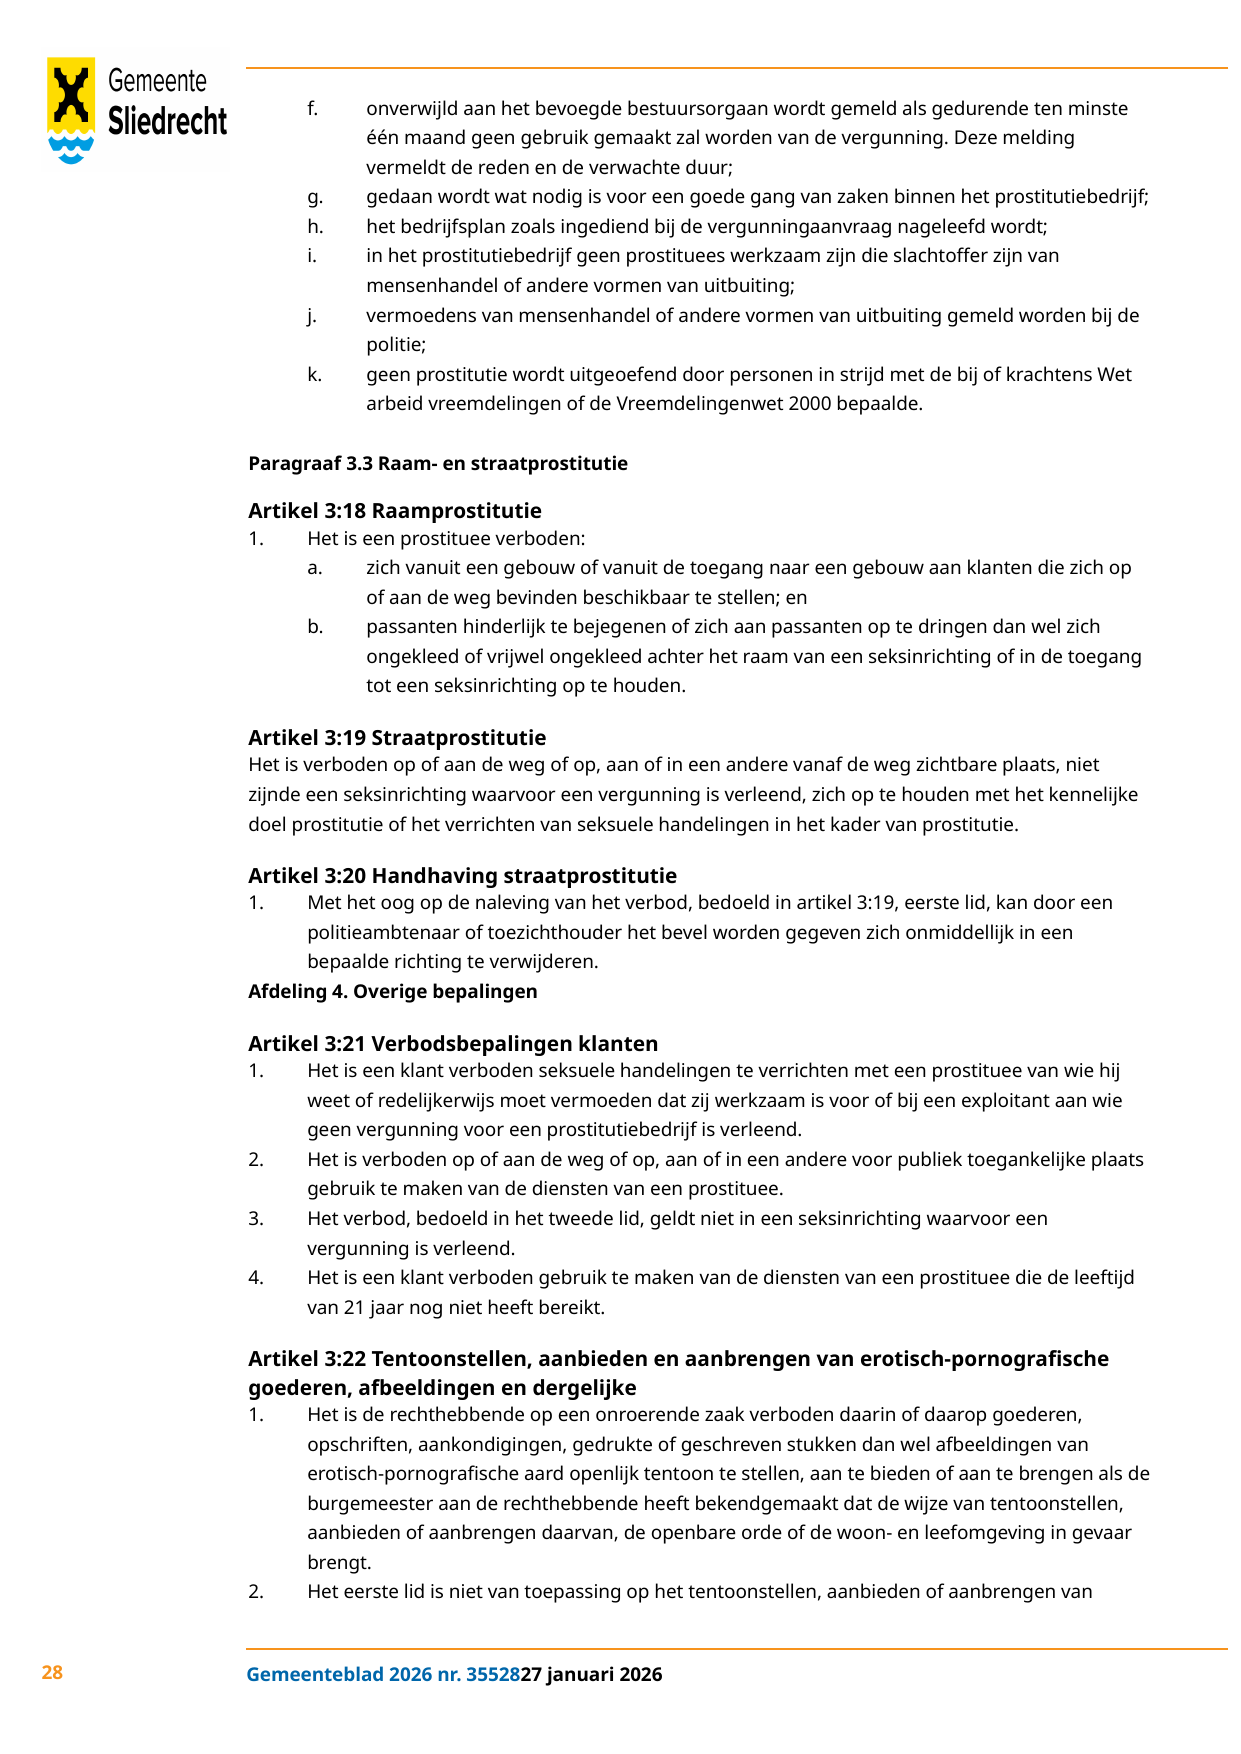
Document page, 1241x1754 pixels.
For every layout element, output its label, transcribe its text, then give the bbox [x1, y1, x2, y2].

list geen prostitutie wordt uitgeoefend door personen in strijd met de bij of krachtens Wet arbeid vreemdelingen of de Vreemdelingenwet 2000 bepaalde. [307, 361, 1152, 416]
list Het verbod, bedoeld in het tweede lid, geldt niet in een seksinrichting waarvoor een vergunning is verleend. [248, 1205, 1152, 1260]
text Het is verboden op of aan de weg of op, aan of in een andere vanaf de weg zichtbare plaats, niet zijnde een seksinrichting waarvoor een vergunning is verleend, zich op te houden met het kennelijke doel prostitutie of het verrichten van seksuele handelingen in het kader van prostitutie. [248, 752, 1152, 836]
list Het is een klant verboden seksuele handelingen te verrichten met een prostituee van wie hij weet of redelijkerwijs moet vermoeden dat zij werkzaam is voor of bij een exploitant aan wie geen vergunning voor een prostitutiebedrijf is verleend. [248, 1057, 1152, 1142]
text Artikel 3:22 Tentoonstellen, aanbieden en aanbrengen van erotisch-pornografische goederen, afbeeldingen en dergelijke [248, 1344, 1152, 1401]
list in het prostitutiebedrijf geen prostituees werkzaam zijn die slachtoffer zijn van mensenhandel of andere vormen van uitbuiting; [307, 243, 1152, 298]
text Artikel 3:18 Raamprostitutie [248, 496, 1152, 525]
picture [41, 47, 231, 172]
list gedaan wordt wat nodig is voor een goede gang van zaken binnen het prostitutiebedrijf; [307, 183, 1152, 209]
list zich vanuit een gebouw of vanuit de toegang naar een gebouw aan klanten die zich op of aan de weg bevinden beschikbaar te stellen; en [307, 554, 1152, 610]
list Het is een klant verboden gebruik te maken van de diensten van een prostituee die de leeftijd van 21 jaar nog niet heeft bereikt. [248, 1264, 1152, 1319]
text Paragraaf 3.3 Raam- en straatprostitutie [248, 450, 1152, 476]
text Artikel 3:19 Straatprostitutie [248, 723, 1152, 752]
text Afdeling 4. Overige bepalingen [248, 978, 1152, 1004]
text Artikel 3:21 Verbodsbepalingen klanten [248, 1029, 1152, 1057]
list het bedrijfsplan zoals ingediend bij de vergunningaanvraag nageleefd wordt; [307, 213, 1152, 239]
list passanten hinderlijk te bejegenen of zich aan passanten op te dringen dan wel zich ongekleed of vrijwel ongekleed achter het raam van een seksinrichting of in de toegang tot een seksinrichting op te houden. [307, 613, 1152, 698]
text Artikel 3:20 Handhaving straatprostitutie [248, 861, 1152, 889]
list Het is een prostituee verboden: [248, 525, 1152, 551]
list Het is de rechthebbende op een onroerende zaak verboden daarin of daarop goederen, opschriften, aankondigingen, gedrukte of geschreven stukken dan wel afbeeldingen van erotisch-pornografische aard openlijk tentoon te stellen, aan te bieden of aan te brengen als de burgemeester aan de rechthebbende heeft bekendgemaakt dat de wijze van tentoonstellen, aanbieden of aanbrengen daarvan, de openbare orde of de woon- en leefomgeving in gevaar brengt. [248, 1401, 1152, 1575]
list Met het oog op de naleving van het verbod, bedoeld in artikel 3:19, eerste lid, kan door een politieambtenaar of toezichthouder het bevel worden gegeven zich onmiddellijk in een bepaalde richting te verwijderen. [248, 889, 1152, 974]
list Het is verboden op of aan de weg of op, aan of in een andere voor publiek toegankelijke plaats gebruik te maken van de diensten van een prostituee. [248, 1146, 1152, 1201]
list onverwijld aan het bevoegde bestuursorgaan wordt gemeld als gedurende ten minste één maand geen gebruik gemaakt zal worden van de vergunning. Deze melding vermeldt de reden en de verwachte duur; [307, 95, 1152, 180]
list vermoedens van mensenhandel of andere vormen van uitbuiting gemeld worden bij de politie; [307, 302, 1152, 357]
list Het eerste lid is niet van toepassing op het tentoonstellen, aanbieden of aanbrengen van [248, 1579, 1152, 1604]
